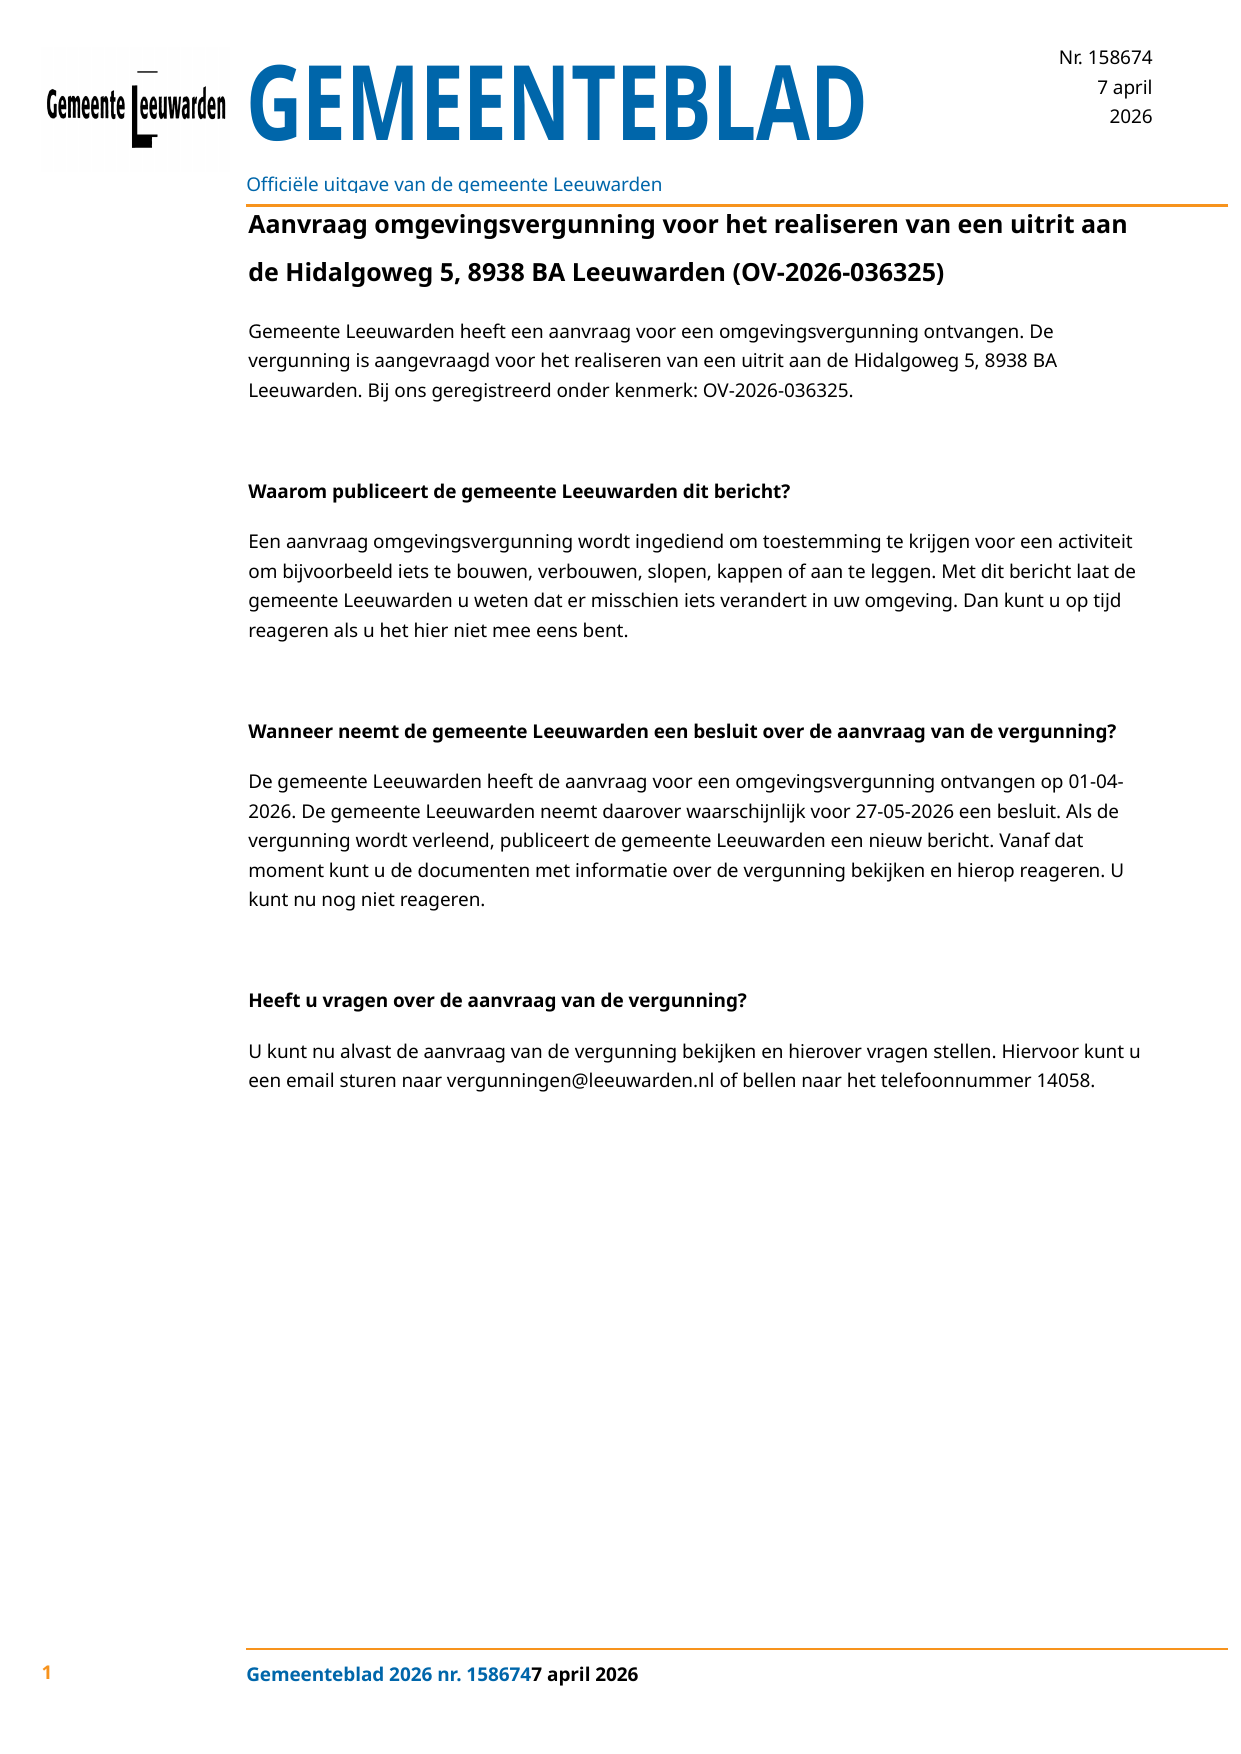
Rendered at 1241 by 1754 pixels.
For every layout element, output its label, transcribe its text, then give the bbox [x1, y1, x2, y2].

text Gemeente Leeuwarden heeft een aanvraag voor een omgevingsvergunning ontvangen. De vergunning is aangevraagd voor het realiseren van een uitrit aan de Hidalgoweg 5, 8938 BA Leeuwarden. Bij ons geregistreerd onder kenmerk: OV-2026-036325. [248, 318, 1152, 403]
text Wanneer neemt de gemeente Leeuwarden een besluit over de aanvraag van de vergunning? [248, 718, 1152, 744]
picture [41, 47, 231, 172]
text U kunt nu alvast de aanvraag van de vergunning bekijken en hierover vragen stellen. Hiervoor kunt u een email sturen naar vergunningen@leeuwarden.nl of bellen naar het telefoonnummer 14058. [248, 1038, 1152, 1093]
text Een aanvraag omgevingsvergunning wordt ingediend om toestemming te krijgen voor een activiteit om bijvoorbeeld iets te bouwen, verbouwen, slopen, kappen of aan te leggen. Met dit bericht laat de gemeente Leeuwarden u weten dat er misschien iets verandert in uw omgeving. Dan kunt u op tijd reageren als u het hier niet mee eens bent. [248, 528, 1152, 643]
text Waarom publiceert de gemeente Leeuwarden dit bericht? [248, 478, 1152, 504]
text Aanvraag omgevingsvergunning voor het realiseren van een uitrit aan de Hidalgoweg 5, 8938 BA Leeuwarden (OV-2026-036325) [248, 207, 1152, 288]
text De gemeente Leeuwarden heeft de aanvraag voor een omgevingsvergunning ontvangen op 01-04-2026. De gemeente Leeuwarden neemt daarover waarschijnlijk voor 27-05-2026 een besluit. Als de vergunning wordt verleend, publiceert de gemeente Leeuwarden een nieuw bericht. Vanaf dat moment kunt u de documenten met informatie over de vergunning bekijken en hierop reageren. U kunt nu nog niet reageren. [248, 768, 1152, 912]
text Heeft u vragen over de aanvraag van de vergunning? [248, 987, 1152, 1013]
